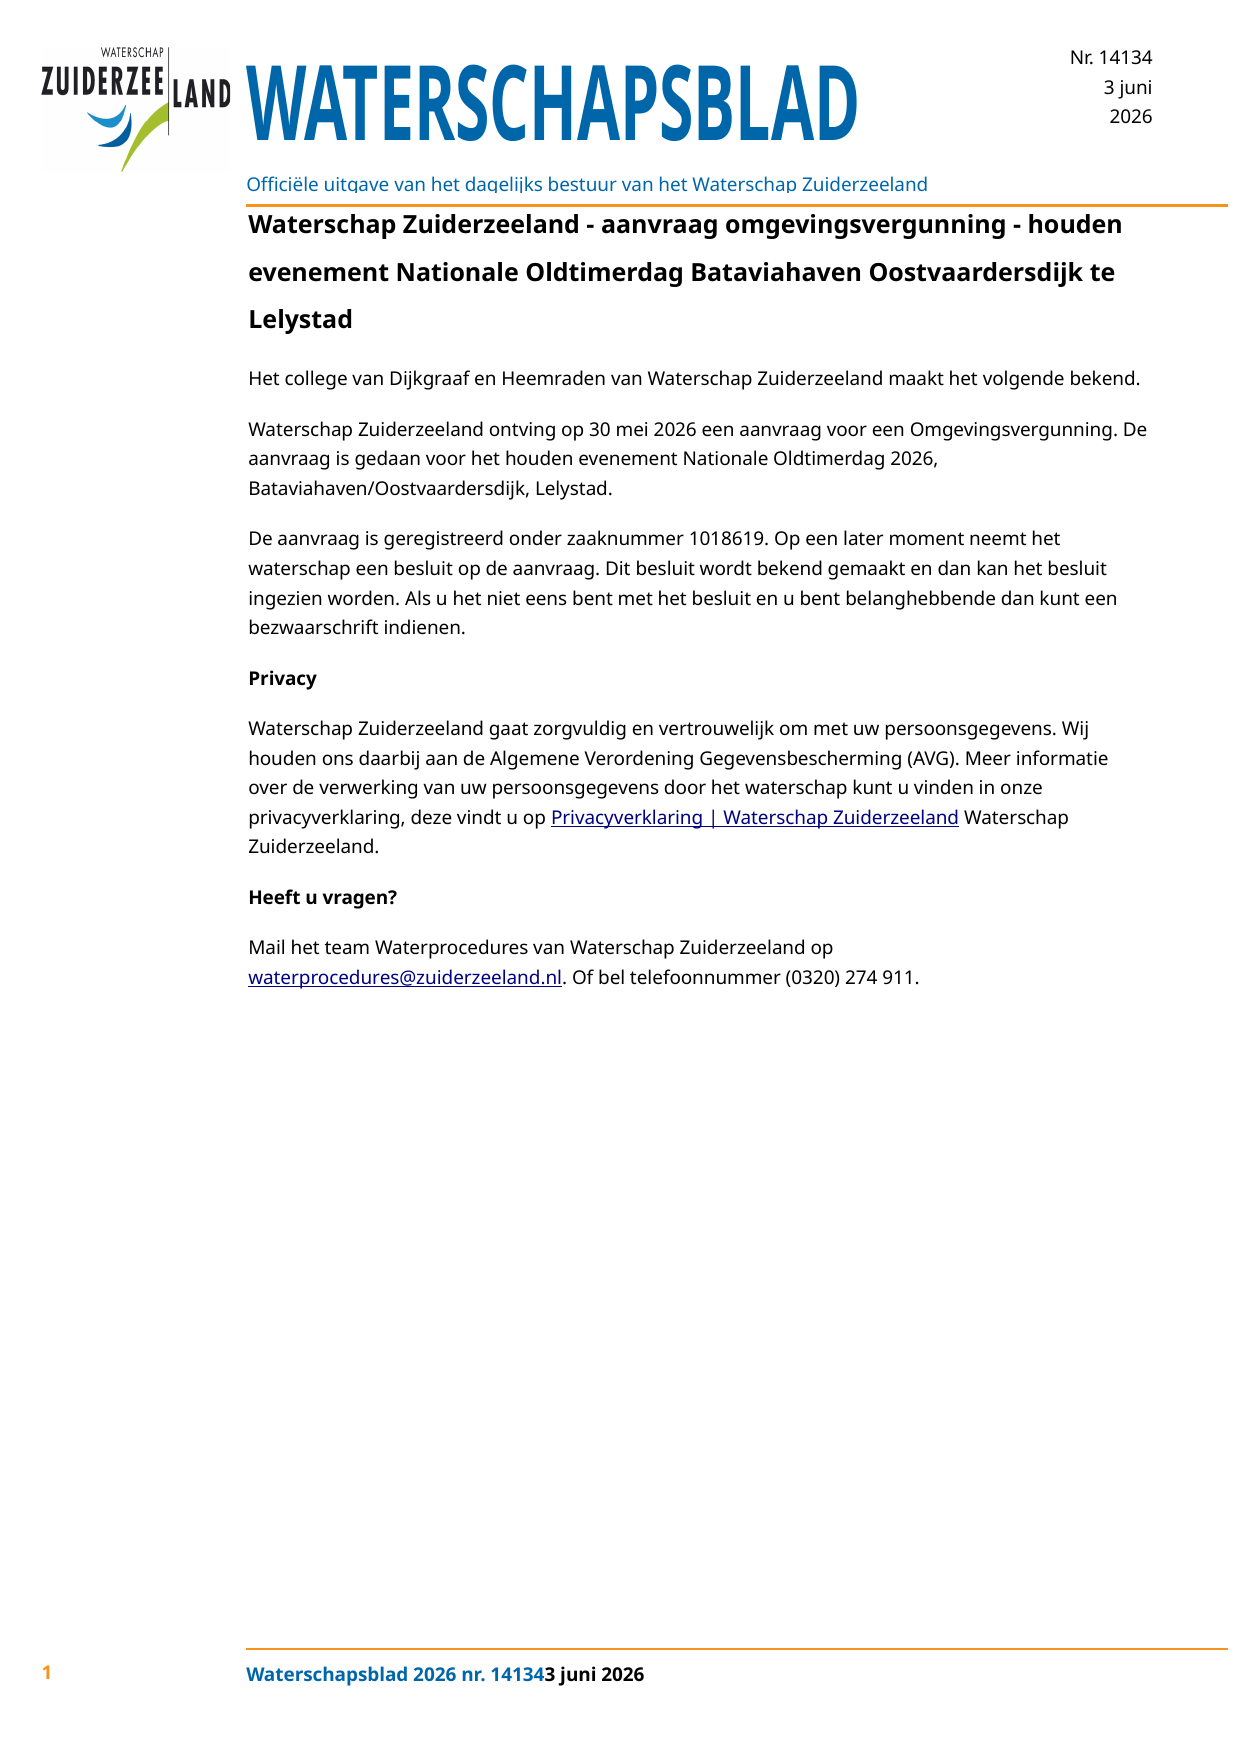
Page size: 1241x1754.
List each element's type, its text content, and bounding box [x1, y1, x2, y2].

text Waterschap Zuiderzeeland ontving op 30 mei 2026 een aanvraag voor een Omgevingsvergunning. De aanvraag is gedaan voor het houden evenement Nationale Oldtimerdag 2026, Bataviahaven/Oostvaardersdijk, Lelystad. [248, 416, 1152, 501]
text Heeft u vragen? [248, 884, 1152, 909]
text Waterschap Zuiderzeeland - aanvraag omgevingsvergunning - houden evenement Nationale Oldtimerdag Bataviahaven Oostvaardersdijk te Lelystad [248, 207, 1152, 336]
text De aanvraag is geregistreerd onder zaaknummer 1018619. Op een later moment neemt het waterschap een besluit op de aanvraag. Dit besluit wordt bekend gemaakt en dan kan het besluit ingezien worden. Als u het niet eens bent met het besluit en u bent belanghebbende dan kunt een bezwaarschrift indienen. [248, 526, 1152, 640]
text Mail het team Waterprocedures van Waterschap Zuiderzeeland op waterprocedures@zuiderzeeland.nl. Of bel telefoonnummer (0320) 274 911. [248, 934, 1152, 989]
picture [41, 47, 231, 172]
text Waterschap Zuiderzeeland gaat zorgvuldig en vertrouwelijk om met uw persoonsgegevens. Wij houden ons daarbij aan de Algemene Verordening Gegevensbescherming (AVG). Meer informatie over de verwerking van uw persoonsgegevens door het waterschap kunt u vinden in onze privacyverklaring, deze vindt u op Privacyverklaring | Waterschap Zuiderzeeland Waterschap Zuiderzeeland. [248, 715, 1152, 859]
text Privacy [248, 665, 1152, 690]
text Het college van Dijkgraaf en Heemraden van Waterschap Zuiderzeeland maakt het volgende bekend. [248, 366, 1152, 391]
